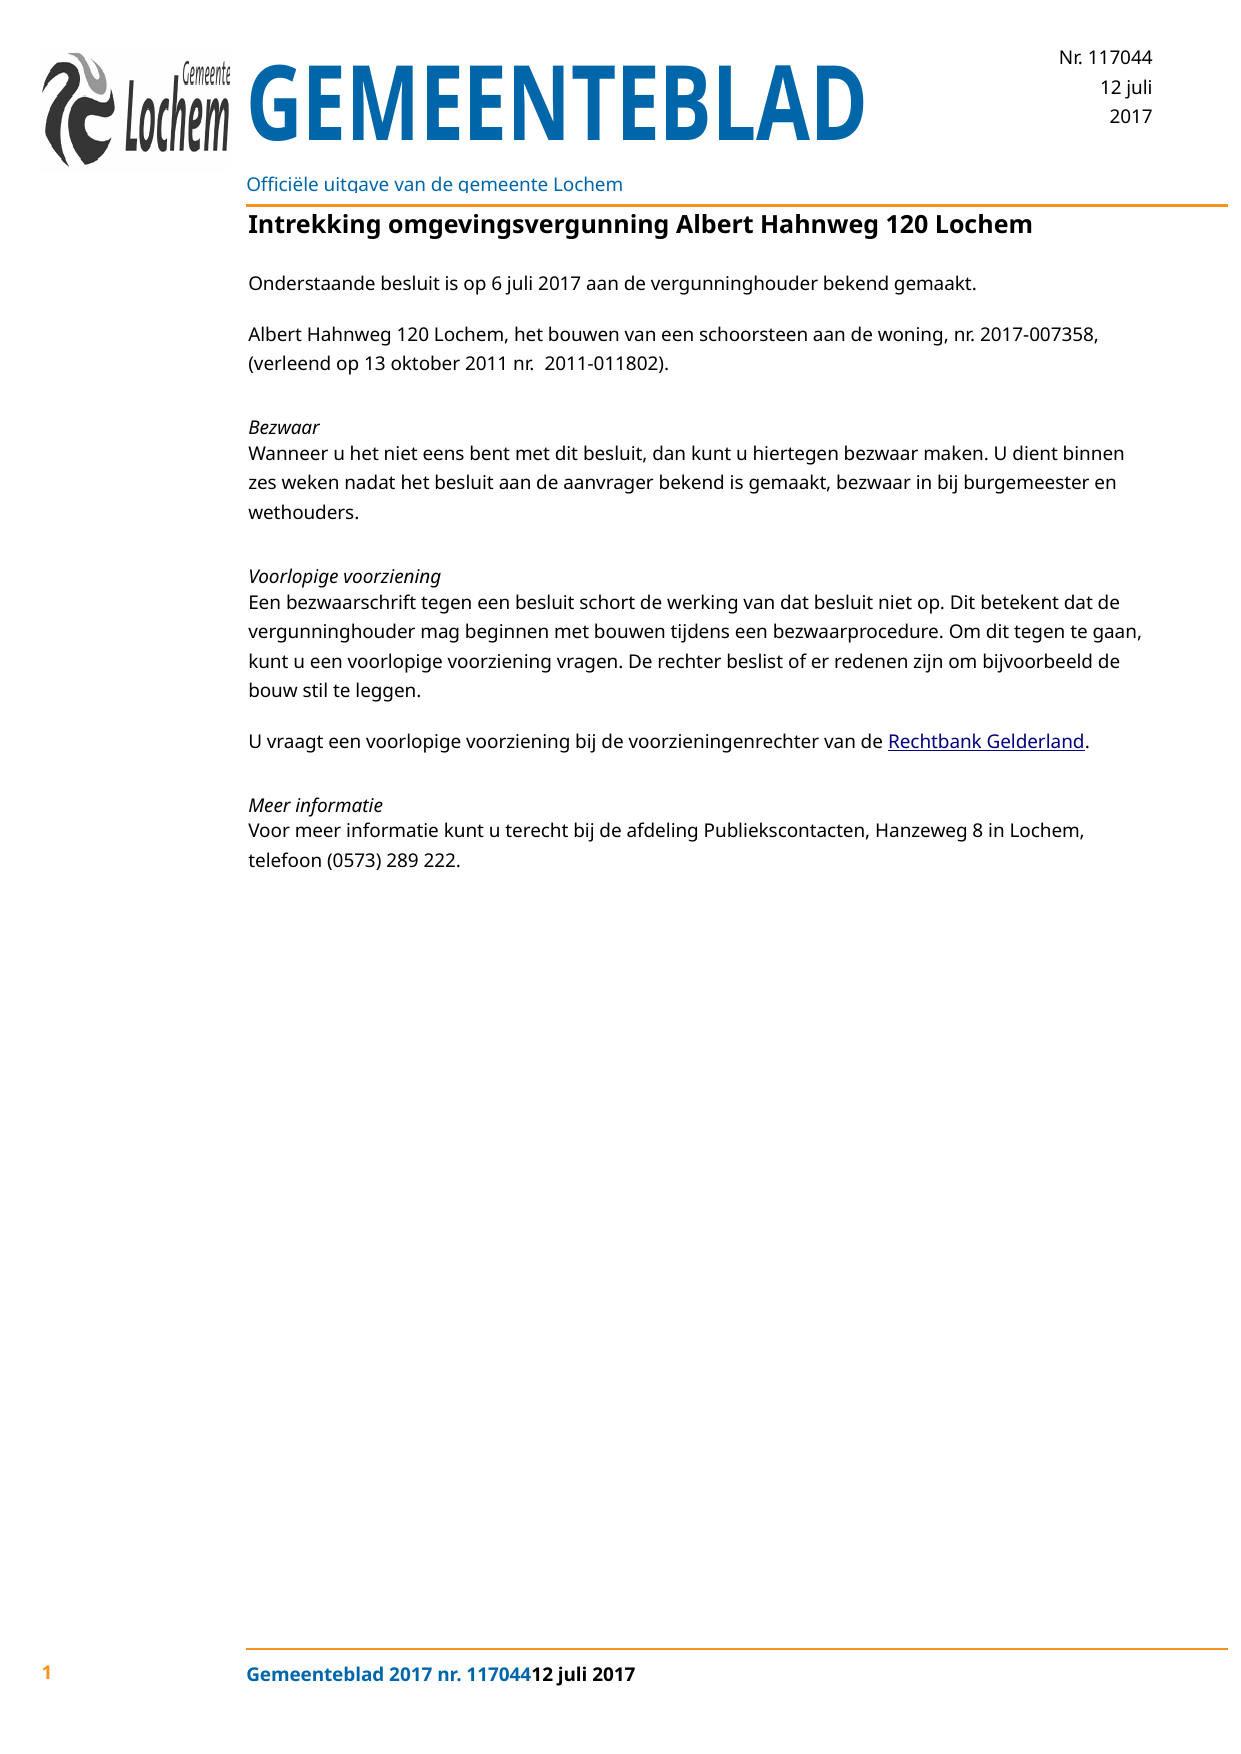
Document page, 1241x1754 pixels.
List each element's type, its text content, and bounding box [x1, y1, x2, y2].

text Voorlopige voorziening [248, 563, 1152, 589]
text Onderstaande besluit is op 6 juli 2017 aan de vergunninghouder bekend gemaakt. [248, 270, 1152, 296]
text U vraagt een voorlopige voorziening bij de voorzieningenrechter van de Rechtbank Gelderland. [248, 728, 1152, 754]
text Intrekking omgevingsvergunning Albert Hahnweg 120 Lochem [248, 207, 1152, 241]
text Een bezwaarschrift tegen een besluit schort de werking van dat besluit niet op. Dit betekent dat de vergunninghouder mag beginnen met bouwen tijdens een bezwaarprocedure. Om dit tegen te gaan, kunt u een voorlopige voorziening vragen. De rechter beslist of er redenen zijn om bijvoorbeeld de bouw stil te leggen. [248, 589, 1152, 703]
text Bezwaar [248, 414, 1152, 440]
text Albert Hahnweg 120 Lochem, het bouwen van een schoorsteen aan de woning, nr. 2017-007358, (verleend op 13 oktober 2011 nr. 2011-011802). [248, 321, 1152, 376]
text Meer informatie [248, 792, 1152, 818]
picture [41, 47, 231, 172]
text Wanneer u het niet eens bent met dit besluit, dan kunt u hiertegen bezwaar maken. U dient binnen zes weken nadat het besluit aan de aanvrager bekend is gemaakt, bezwaar in bij burgemeester en wethouders. [248, 440, 1152, 525]
text Voor meer informatie kunt u terecht bij de afdeling Publiekscontacten, Hanzeweg 8 in Lochem, telefoon (0573) 289 222. [248, 818, 1152, 873]
